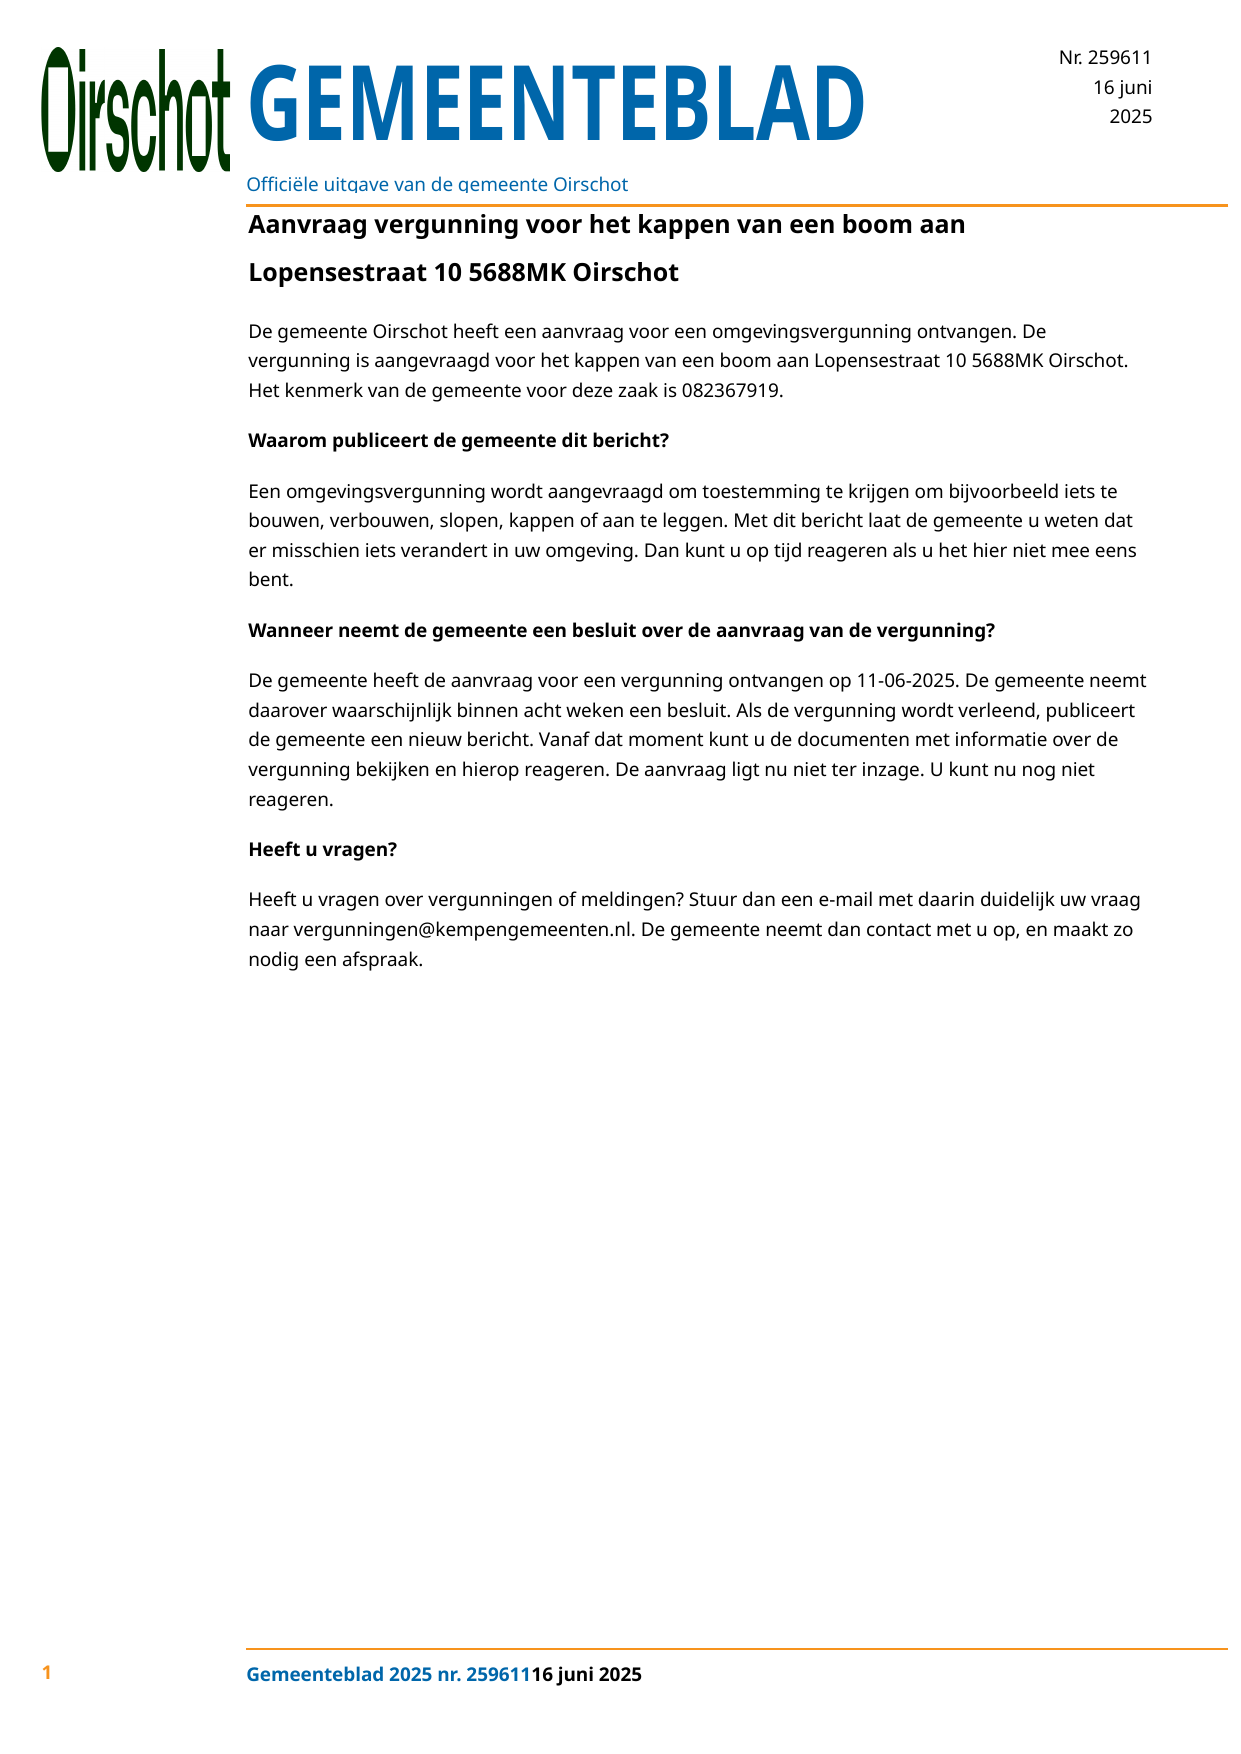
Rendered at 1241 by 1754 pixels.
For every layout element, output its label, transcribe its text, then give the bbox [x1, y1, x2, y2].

text Heeft u vragen? [248, 836, 1152, 862]
picture [41, 47, 231, 172]
text De gemeente heeft de aanvraag voor een vergunning ontvangen op 11-06-2025. De gemeente neemt daarover waarschijnlijk binnen acht weken een besluit. Als de vergunning wordt verleend, publiceert de gemeente een nieuw bericht. Vanaf dat moment kunt u de documenten met informatie over de vergunning bekijken en hierop reageren. De aanvraag ligt nu niet ter inzage. U kunt nu nog niet reageren. [248, 667, 1152, 812]
text Een omgevingsvergunning wordt aangevraagd om toestemming te krijgen om bijvoorbeeld iets te bouwen, verbouwen, slopen, kappen of aan te leggen. Met dit bericht laat de gemeente u weten dat er misschien iets verandert in uw omgeving. Dan kunt u op tijd reageren als u het hier niet mee eens bent. [248, 478, 1152, 592]
text Wanneer neemt de gemeente een besluit over de aanvraag van de vergunning? [248, 617, 1152, 643]
text De gemeente Oirschot heeft een aanvraag voor een omgevingsvergunning ontvangen. De vergunning is aangevraagd voor het kappen van een boom aan Lopensestraat 10 5688MK Oirschot. Het kenmerk van de gemeente voor deze zaak is 082367919. [248, 318, 1152, 403]
text Aanvraag vergunning voor het kappen van een boom aan Lopensestraat 10 5688MK Oirschot [248, 207, 1152, 288]
text Waarom publiceert de gemeente dit bericht? [248, 427, 1152, 453]
text Heeft u vragen over vergunningen of meldingen? Stuur dan een e-mail met daarin duidelijk uw vraag naar vergunningen@kempengemeenten.nl. De gemeente neemt dan contact met u op, en maakt zo nodig een afspraak. [248, 887, 1152, 972]
